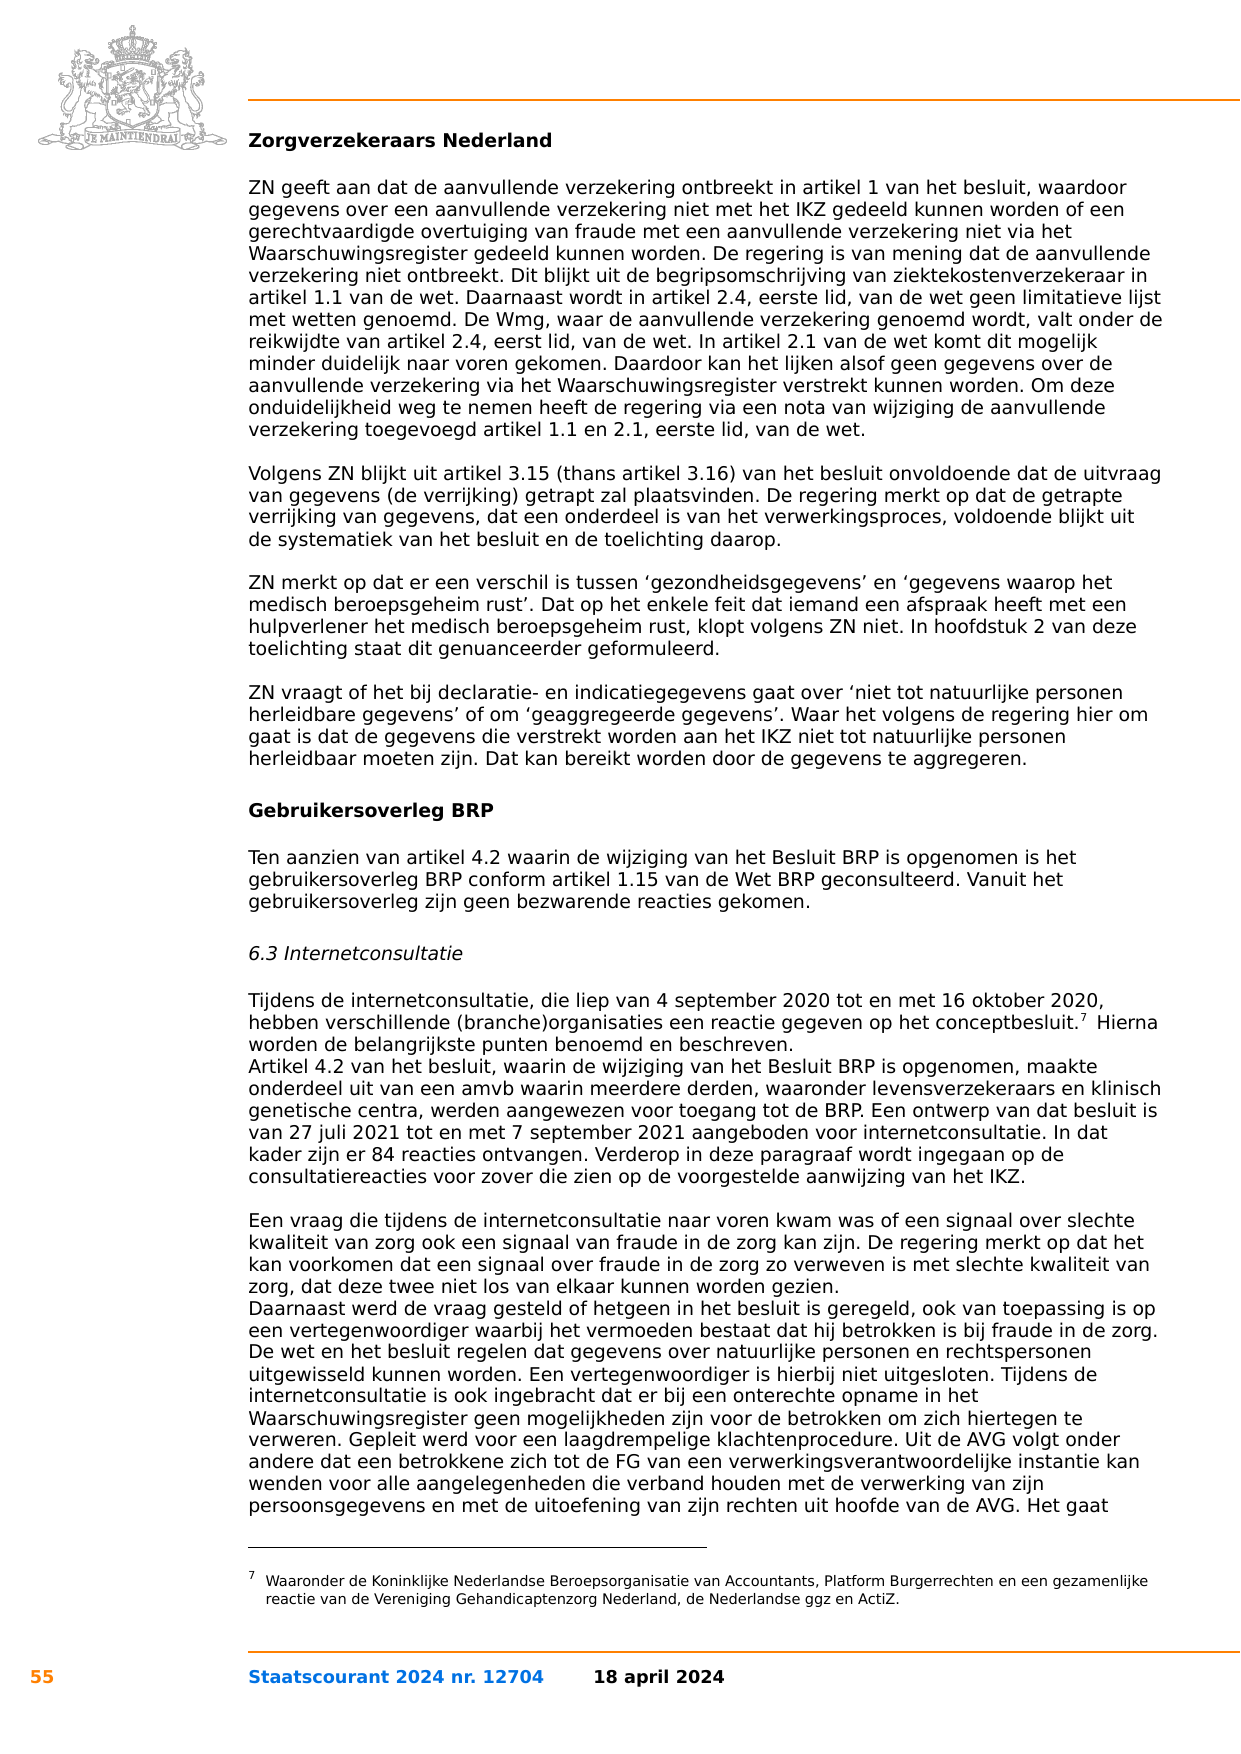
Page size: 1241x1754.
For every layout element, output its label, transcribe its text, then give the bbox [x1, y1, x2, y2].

text Volgens ZN blijkt uit artikel 3.15 (thans artikel 3.16) van het besluit onvoldoende dat de uitvraag van gegevens (de verrijking) getrapt zal plaatsvinden. De regering merkt op dat de getrapte verrijking van gegevens, dat een onderdeel is van het verwerkingsproces, voldoende blijkt uit de systematiek van het besluit en de toelichting daarop. [248, 462, 1163, 550]
text ZN vraagt of het bij declaratie- en indicatiegegevens gaat over ‘niet tot natuurlijke personen herleidbare gegevens’ of om ‘geaggregeerde gegevens’. Waar het volgens de regering hier om gaat is dat de gegevens die verstrekt worden aan het IKZ niet tot natuurlijke personen herleidbaar moeten zijn. Dat kan bereikt worden door de gegevens te aggregeren. [248, 682, 1163, 770]
text ZN merkt op dat er een verschil is tussen ‘gezondheidsgegevens’ en ‘gegevens waarop het medisch beroepsgeheim rust’. Dat op het enkele feit dat iemand een afspraak heeft met een hulpverlener het medisch beroepsgeheim rust, klopt volgens ZN niet. In hoofdstuk 2 van deze toelichting staat dit genuanceerder geformuleerd. [248, 572, 1163, 660]
text Artikel 4.2 van het besluit, waarin de wijziging van het Besluit BRP is opgenomen, maakte onderdeel uit van een amvb waarin meerdere derden, waaronder levensverzekeraars en klinisch genetische centra, werden aangewezen voor toegang tot de BRP. Een ontwerp van dat besluit is van 27 juli 2021 tot en met 7 september 2021 aangeboden voor internetconsultatie. In dat kader zijn er 84 reacties ontvangen. Verderop in deze paragraaf wordt ingegaan op de consultatiereacties voor zover die zien op de voorgestelde aanwijzing van het IKZ. [248, 1056, 1163, 1188]
text Waaronder de Koninklijke Nederlandse Beroepsorganisatie van Accountants, Platform Burgerrechten en een gezamenlijke reactie van de Vereniging Gehandicaptenzorg Nederland, de Nederlandse ggz en ActiZ. [248, 1569, 1163, 1608]
picture [38, 25, 227, 150]
text Een vraag die tijdens de internetconsultatie naar voren kwam was of een signaal over slechte kwaliteit van zorg ook een signaal van fraude in de zorg kan zijn. De regering merkt op dat het kan voorkomen dat een signaal over fraude in de zorg zo verweven is met slechte kwaliteit van zorg, dat deze twee niet los van elkaar kunnen worden gezien. [248, 1209, 1163, 1297]
subtitle Gebruikersoverleg BRP [248, 800, 1163, 822]
text Ten aanzien van artikel 4.2 waarin de wijziging van het Besluit BRP is opgenomen is het gebruikersoverleg BRP conform artikel 1.15 van de Wet BRP geconsulteerd. Vanuit het gebruikersoverleg zijn geen bezwarende reacties gekomen. [248, 847, 1163, 913]
subtitle 6.3 Internetconsultatie [248, 943, 1163, 965]
text Daarnaast werd de vraag gesteld of hetgeen in het besluit is geregeld, ook van toepassing is op een vertegenwoordiger waarbij het vermoeden bestaat dat hij betrokken is bij fraude in de zorg. De wet en het besluit regelen dat gegevens over natuurlijke personen en rechtspersonen uitgewisseld kunnen worden. Een vertegenwoordiger is hierbij niet uitgesloten. Tijdens de internetconsultatie is ook ingebracht dat er bij een onterechte opname in het Waarschuwingsregister geen mogelijkheden zijn voor de betrokken om zich hiertegen te verweren. Gepleit werd voor een laagdrempelige klachtenprocedure. Uit de AVG volgt onder andere dat een betrokkene zich tot de FG van een verwerkingsverantwoordelijke instantie kan wenden voor alle aangelegenheden die verband houden met de verwerking van zijn persoonsgegevens en met de uitoefening van zijn rechten uit hoofde van de AVG. Het gaat [248, 1297, 1163, 1517]
text Tijdens de internetconsultatie, die liep van 4 september 2020 tot en met 16 oktober 2020, hebben verschillende (branche)organisaties een reactie gegeven op het conceptbesluit. Hierna worden de belangrijkste punten benoemd en beschreven. [248, 990, 1163, 1056]
text ZN geeft aan dat de aanvullende verzekering ontbreekt in artikel 1 van het besluit, waardoor gegevens over een aanvullende verzekering niet met het IKZ gedeeld kunnen worden of een gerechtvaardigde overtuiging van fraude met een aanvullende verzekering niet via het Waarschuwingsregister gedeeld kunnen worden. De regering is van mening dat de aanvullende verzekering niet ontbreekt. Dit blijkt uit de begripsomschrijving van ziektekostenverzekeraar in artikel 1.1 van de wet. Daarnaast wordt in artikel 2.4, eerste lid, van de wet geen limitatieve lijst met wetten genoemd. De Wmg, waar de aanvullende verzekering genoemd wordt, valt onder de reikwijdte van artikel 2.4, eerst lid, van de wet. In artikel 2.1 van de wet komt dit mogelijk minder duidelijk naar voren gekomen. Daardoor kan het lijken alsof geen gegevens over de aanvullende verzekering via het Waarschuwingsregister verstrekt kunnen worden. Om deze onduidelijkheid weg te nemen heeft de regering via een nota van wijziging de aanvullende verzekering toegevoegd artikel 1.1 en 2.1, eerste lid, van de wet. [248, 177, 1163, 441]
subtitle Zorgverzekeraars Nederland [248, 130, 1163, 152]
